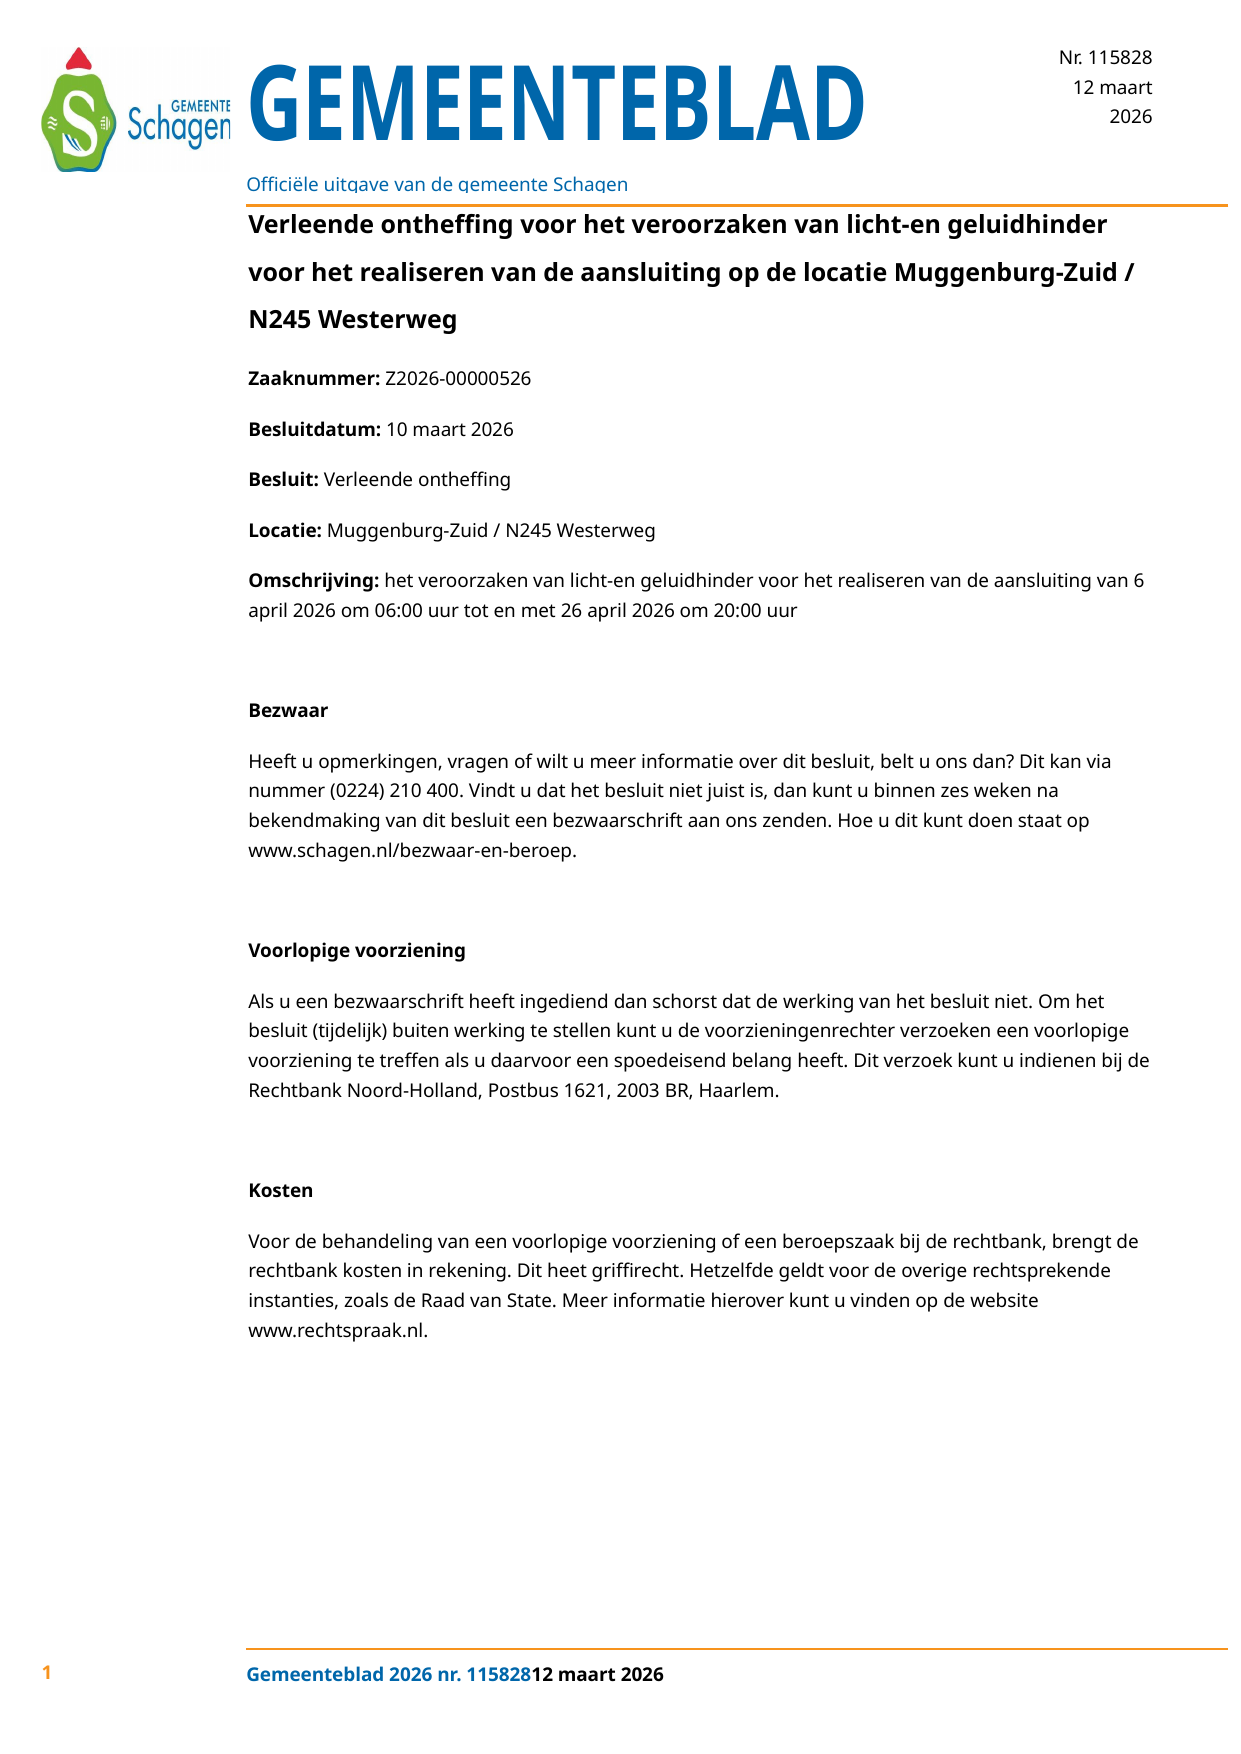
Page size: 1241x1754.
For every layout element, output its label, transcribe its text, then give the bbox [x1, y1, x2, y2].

text Besluit: Verleende ontheffing [248, 466, 1152, 492]
text Omschrijving: het veroorzaken van licht-en geluidhinder voor het realiseren van de aansluiting van 6 april 2026 om 06:00 uur tot en met 26 april 2026 om 20:00 uur [248, 567, 1152, 622]
text Locatie: Muggenburg-Zuid / N245 Westerweg [248, 517, 1152, 542]
text Voor de behandeling van een voorlopige voorziening of een beroepszaak bij de rechtbank, brengt de rechtbank kosten in rekening. Dit heet griffirecht. Hetzelfde geldt voor de overige rechtsprekende instanties, zoals de Raad van State. Meer informatie hierover kunt u vinden op de website www.rechtspraak.nl. [248, 1228, 1152, 1342]
text Als u een bezwaarschrift heeft ingediend dan schorst dat de werking van het besluit niet. Om het besluit (tijdelijk) buiten werking te stellen kunt u de voorzieningenrechter verzoeken een voorlopige voorziening te treffen als u daarvoor een spoedeisend belang heeft. Dit verzoek kunt u indienen bij de Rechtbank Noord-Holland, Postbus 1621, 2003 BR, Haarlem. [248, 988, 1152, 1102]
text Zaaknummer: Z2026-00000526 [248, 366, 1152, 391]
text Heeft u opmerkingen, vragen of wilt u meer informatie over dit besluit, belt u ons dan? Dit kan via nummer (0224) 210 400. Vindt u dat het besluit niet juist is, dan kunt u binnen zes weken na bekendmaking van dit besluit een bezwaarschrift aan ons zenden. Hoe u dit kunt doen staat op www.schagen.nl/bezwaar-en-beroep. [248, 748, 1152, 862]
picture [41, 47, 231, 172]
text Verleende ontheffing voor het veroorzaken van licht-en geluidhinder voor het realiseren van de aansluiting op de locatie Muggenburg-Zuid / N245 Westerweg [248, 207, 1152, 336]
text Besluitdatum: 10 maart 2026 [248, 416, 1152, 442]
text Voorlopige voorziening [248, 938, 1152, 963]
text Kosten [248, 1178, 1152, 1203]
text Bezwaar [248, 698, 1152, 723]
